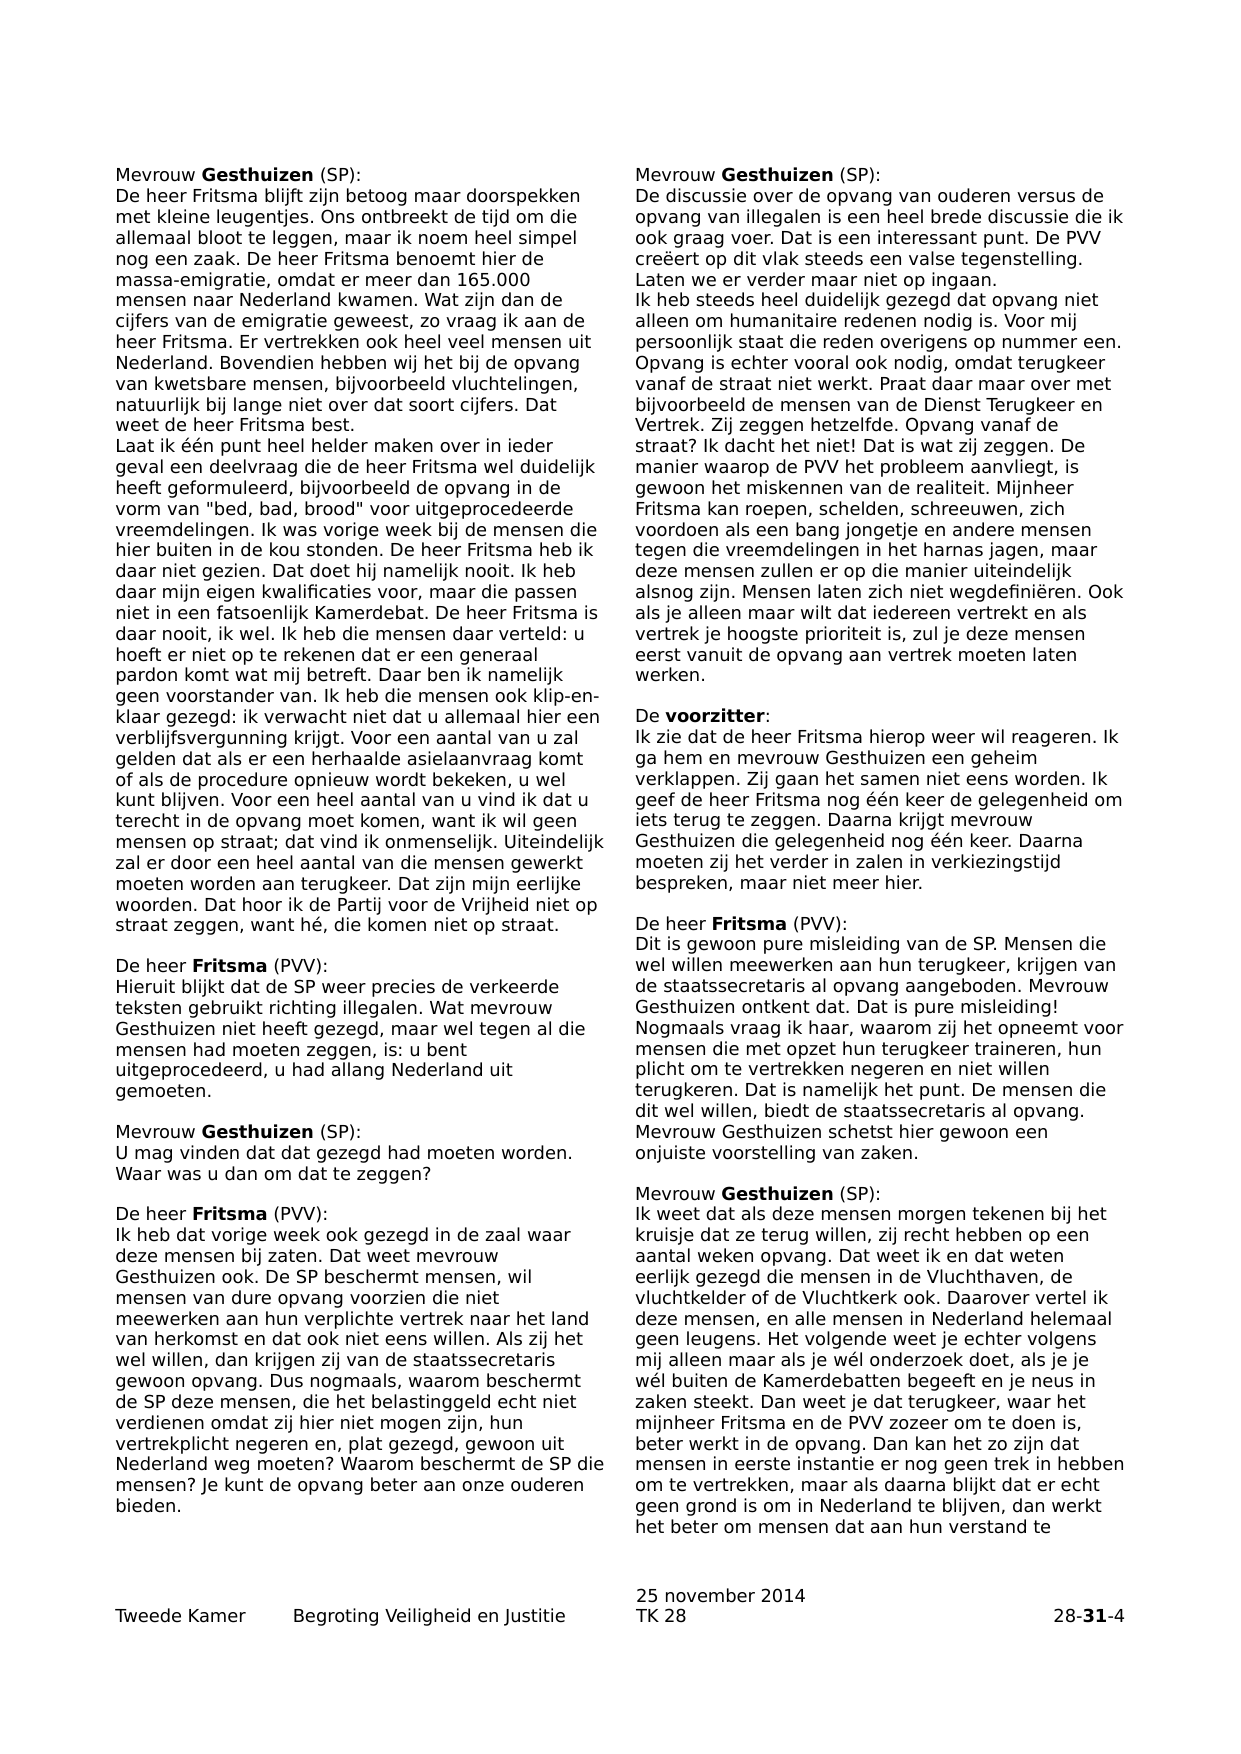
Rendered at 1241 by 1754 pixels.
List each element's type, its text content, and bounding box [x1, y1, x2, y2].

text De voorzitter: [635, 706, 1125, 727]
text U mag vinden dat dat gezegd had moeten worden. Waar was u dan om dat te zeggen? [115, 1142, 605, 1184]
text De heer Fritsma blijft zijn betoog maar doorspekken met kleine leugentjes. Ons ontbreekt de tijd om die allemaal bloot te leggen, maar ik noem heel simpel nog een zaak. De heer Fritsma benoemt hier de massa-emigratie, omdat er meer dan 165.000 mensen naar Nederland kwamen. Wat zijn dan de cijfers van de emigratie geweest, zo vraag ik aan de heer Fritsma. Er vertrekken ook heel veel mensen uit Nederland. Bovendien hebben wij het bij de opvang van kwetsbare mensen, bijvoorbeeld vluchtelingen, natuurlijk bij lange niet over dat soort cijfers. Dat weet de heer Fritsma best. [115, 186, 605, 436]
text De heer Fritsma (PVV): [115, 1204, 605, 1225]
text Ik zie dat de heer Fritsma hierop weer wil reageren. Ik ga hem en mevrouw Gesthuizen een geheim verklappen. Zij gaan het samen niet eens worden. Ik geef de heer Fritsma nog één keer de gelegenheid om iets terug te zeggen. Daarna krijgt mevrouw Gesthuizen die gelegenheid nog één keer. Daarna moeten zij het verder in zalen in verkiezingstijd bespreken, maar niet meer hier. [635, 727, 1125, 893]
text Hieruit blijkt dat de SP weer precies de verkeerde teksten gebruikt richting illegalen. Wat mevrouw Gesthuizen niet heeft gezegd, maar wel tegen al die mensen had moeten zeggen, is: u bent uitgeprocedeerd, u had allang Nederland uit gemoeten. [115, 977, 605, 1102]
text Ik heb dat vorige week ook gezegd in de zaal waar deze mensen bij zaten. Dat weet mevrouw Gesthuizen ook. De SP beschermt mensen, wil mensen van dure opvang voorzien die niet meewerken aan hun verplichte vertrek naar het land van herkomst en dat ook niet eens willen. Als zij het wel willen, dan krijgen zij van de staatssecretaris gewoon opvang. Dus nogmaals, waarom beschermt de SP deze mensen, die het belastinggeld echt niet verdienen omdat zij hier niet mogen zijn, hun vertrekplicht negeren en, plat gezegd, gewoon uit Nederland weg moeten? Waarom beschermt de SP die mensen? Je kunt de opvang beter aan onze ouderen bieden. [115, 1225, 605, 1517]
text Mevrouw Gesthuizen (SP): [635, 165, 1125, 186]
text Dit is gewoon pure misleiding van de SP. Mensen die wel willen meewerken aan hun terugkeer, krijgen van de staatssecretaris al opvang aangeboden. Mevrouw Gesthuizen ontkent dat. Dat is pure misleiding! Nogmaals vraag ik haar, waarom zij het opneemt voor mensen die met opzet hun terugkeer traineren, hun plicht om te vertrekken negeren en niet willen terugkeren. Dat is namelijk het punt. De mensen die dit wel willen, biedt de staatssecretaris al opvang. Mevrouw Gesthuizen schetst hier gewoon een onjuiste voorstelling van zaken. [635, 934, 1125, 1163]
text Ik heb steeds heel duidelijk gezegd dat opvang niet alleen om humanitaire redenen nodig is. Voor mij persoonlijk staat die reden overigens op nummer een. Opvang is echter vooral ook nodig, omdat terugkeer vanaf de straat niet werkt. Praat daar maar over met bijvoorbeeld de mensen van de Dienst Terugkeer en Vertrek. Zij zeggen hetzelfde. Opvang vanaf de straat? Ik dacht het niet! Dat is wat zij zeggen. De manier waarop de PVV het probleem aanvliegt, is gewoon het miskennen van de realiteit. Mijnheer Fritsma kan roepen, schelden, schreeuwen, zich voordoen als een bang jongetje en andere mensen tegen die vreemdelingen in het harnas jagen, maar deze mensen zullen er op die manier uiteindelijk alsnog zijn. Mensen laten zich niet wegdefiniëren. Ook als je alleen maar wilt dat iedereen vertrekt en als vertrek je hoogste prioriteit is, zul je deze mensen eerst vanuit de opvang aan vertrek moeten laten werken. [635, 290, 1125, 686]
text De heer Fritsma (PVV): [635, 913, 1125, 934]
text Ik weet dat als deze mensen morgen tekenen bij het kruisje dat ze terug willen, zij recht hebben op een aantal weken opvang. Dat weet ik en dat weten eerlijk gezegd die mensen in de Vluchthaven, de vluchtkelder of de Vluchtkerk ook. Daarover vertel ik deze mensen, en alle mensen in Nederland helemaal geen leugens. Het volgende weet je echter volgens mij alleen maar als je wél onderzoek doet, als je je wél buiten de Kamerdebatten begeeft en je neus in zaken steekt. Dan weet je dat terugkeer, waar het mijnheer Fritsma en de PVV zozeer om te doen is, beter werkt in de opvang. Dan kan het zo zijn dat mensen in eerste instantie er nog geen trek in hebben om te vertrekken, maar als daarna blijkt dat er echt geen grond is om in Nederland te blijven, dan werkt het beter om mensen dat aan hun verstand te [635, 1204, 1125, 1537]
text Mevrouw Gesthuizen (SP): [115, 165, 605, 186]
text Mevrouw Gesthuizen (SP): [635, 1183, 1125, 1204]
text De heer Fritsma (PVV): [115, 956, 605, 977]
text De discussie over de opvang van ouderen versus de opvang van illegalen is een heel brede discussie die ik ook graag voer. Dat is een interessant punt. De PVV creëert op dit vlak steeds een valse tegenstelling. Laten we er verder maar niet op ingaan. [635, 186, 1125, 290]
text Laat ik één punt heel helder maken over in ieder geval een deelvraag die de heer Fritsma wel duidelijk heeft geformuleerd, bijvoorbeeld de opvang in de vorm van "bed, bad, brood" voor uitgeprocedeerde vreemdelingen. Ik was vorige week bij de mensen die hier buiten in de kou stonden. De heer Fritsma heb ik daar niet gezien. Dat doet hij namelijk nooit. Ik heb daar mijn eigen kwalificaties voor, maar die passen niet in een fatsoenlijk Kamerdebat. De heer Fritsma is daar nooit, ik wel. Ik heb die mensen daar verteld: u hoeft er niet op te rekenen dat er een generaal pardon komt wat mij betreft. Daar ben ik namelijk geen voorstander van. Ik heb die mensen ook klip-en-klaar gezegd: ik verwacht niet dat u allemaal hier een verblijfsvergunning krijgt. Voor een aantal van u zal gelden dat als er een herhaalde asielaanvraag komt of als de procedure opnieuw wordt bekeken, u wel kunt blijven. Voor een heel aantal van u vind ik dat u terecht in de opvang moet komen, want ik wil geen mensen op straat; dat vind ik onmenselijk. Uiteindelijk zal er door een heel aantal van die mensen gewerkt moeten worden aan terugkeer. Dat zijn mijn eerlijke woorden. Dat hoor ik de Partij voor de Vrijheid niet op straat zeggen, want hé, die komen niet op straat. [115, 436, 605, 936]
text Mevrouw Gesthuizen (SP): [115, 1122, 605, 1142]
